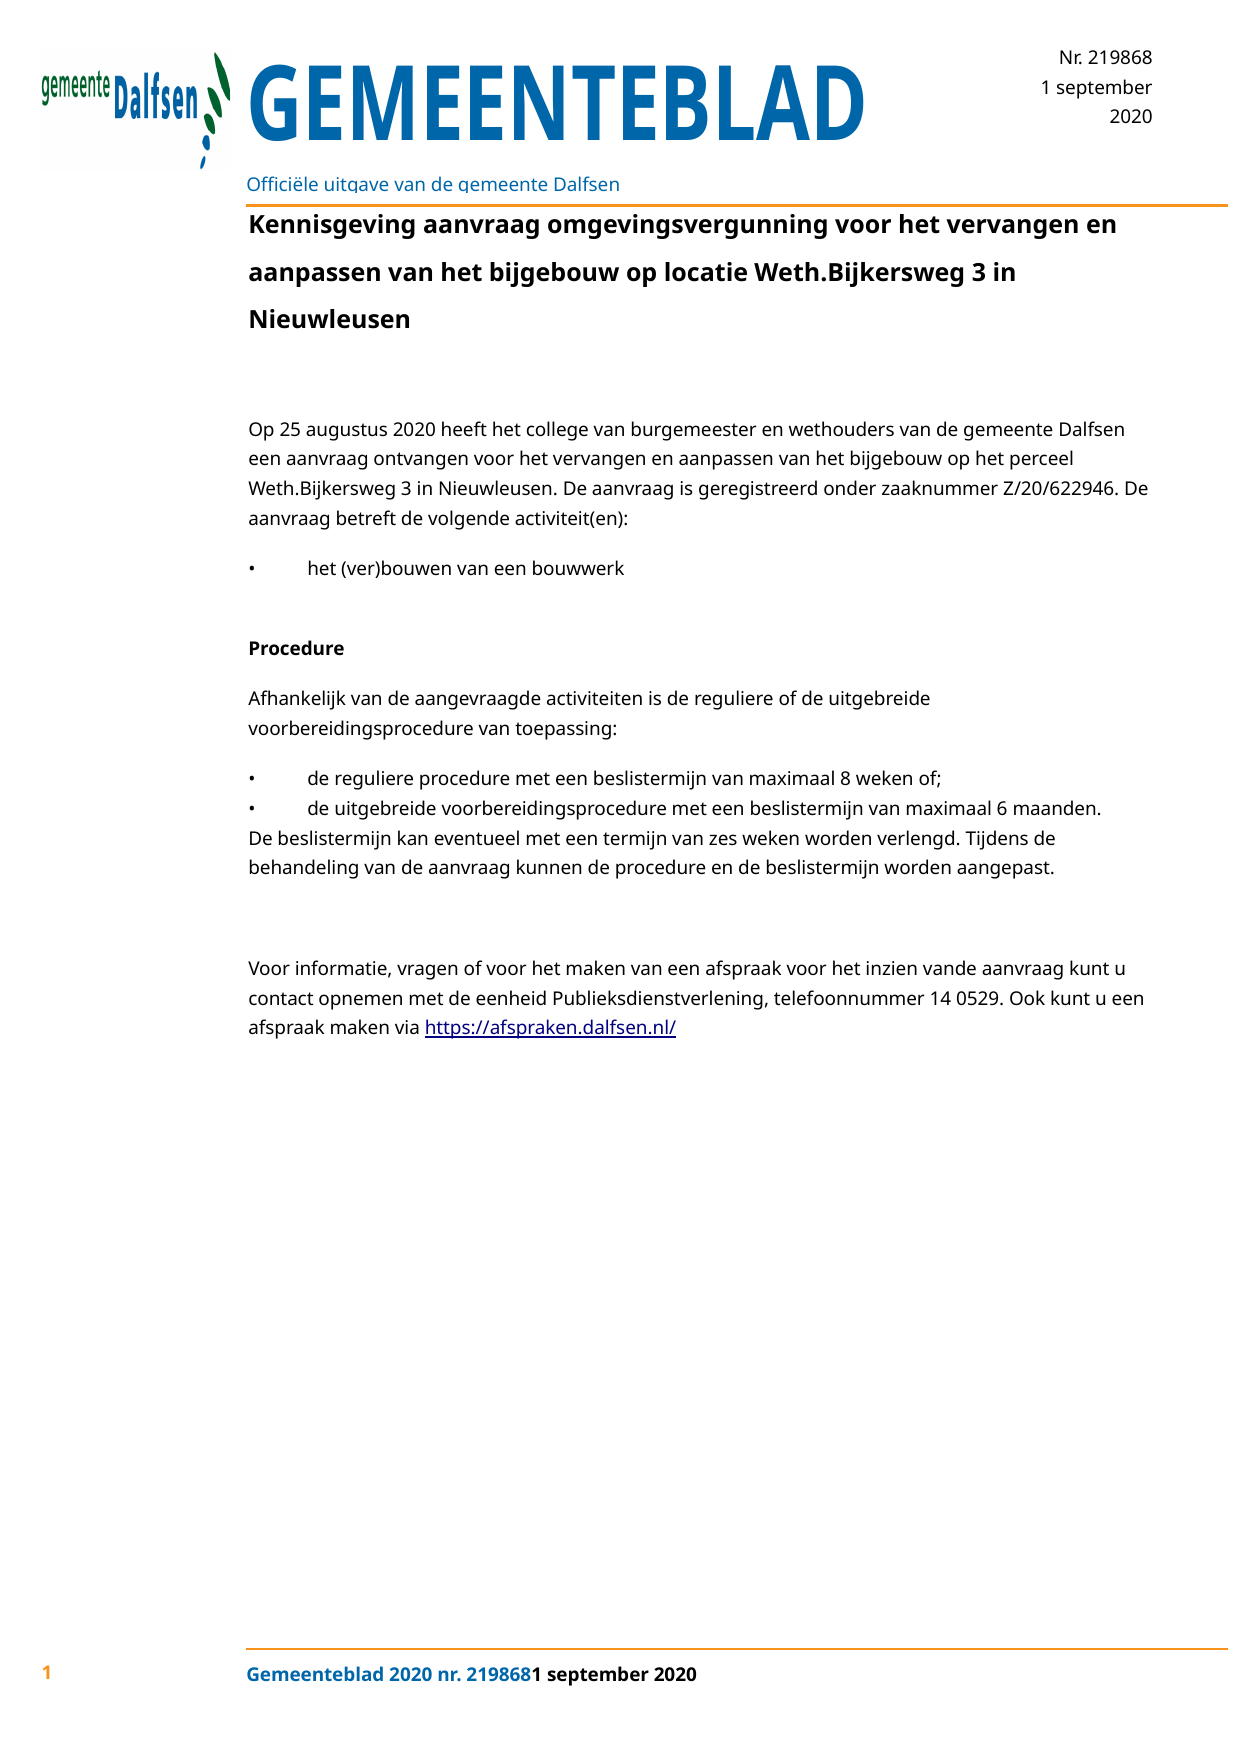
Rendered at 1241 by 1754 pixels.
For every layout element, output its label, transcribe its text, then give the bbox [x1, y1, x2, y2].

picture [41, 47, 231, 172]
list de reguliere procedure met een beslistermijn van maximaal 8 weken of; [248, 766, 1152, 791]
text Op 25 augustus 2020 heeft het college van burgemeester en wethouders van de gemeente Dalfsen een aanvraag ontvangen voor het vervangen en aanpassen van het bijgebouw op het perceel Weth.Bijkersweg 3 in Nieuwleusen. De aanvraag is geregistreerd onder zaaknummer Z/20/622946. De aanvraag betreft de volgende activiteit(en): [248, 416, 1152, 530]
list de uitgebreide voorbereidingsprocedure met een beslistermijn van maximaal 6 maanden. [248, 795, 1152, 821]
text Kennisgeving aanvraag omgevingsvergunning voor het vervangen en aanpassen van het bijgebouw op locatie Weth.Bijkersweg 3 in Nieuwleusen [248, 207, 1152, 336]
text De beslistermijn kan eventueel met een termijn van zes weken worden verlengd. Tijdens de behandeling van de aanvraag kunnen de procedure en de beslistermijn worden aangepast. [248, 825, 1152, 880]
list het (ver)bouwen van een bouwwerk [248, 555, 1152, 581]
text Voor informatie, vragen of voor het maken van een afspraak voor het inzien vande aanvraag kunt u contact opnemen met de eenheid Publieksdienstverlening, telefoonnummer 14 0529. Ook kunt u een afspraak maken via https://afspraken.dalfsen.nl/ [248, 955, 1152, 1040]
text Procedure [248, 635, 1152, 661]
text Afhankelijk van de aangevraagde activiteiten is de reguliere of de uitgebreide voorbereidingsprocedure van toepassing: [248, 686, 1152, 741]
